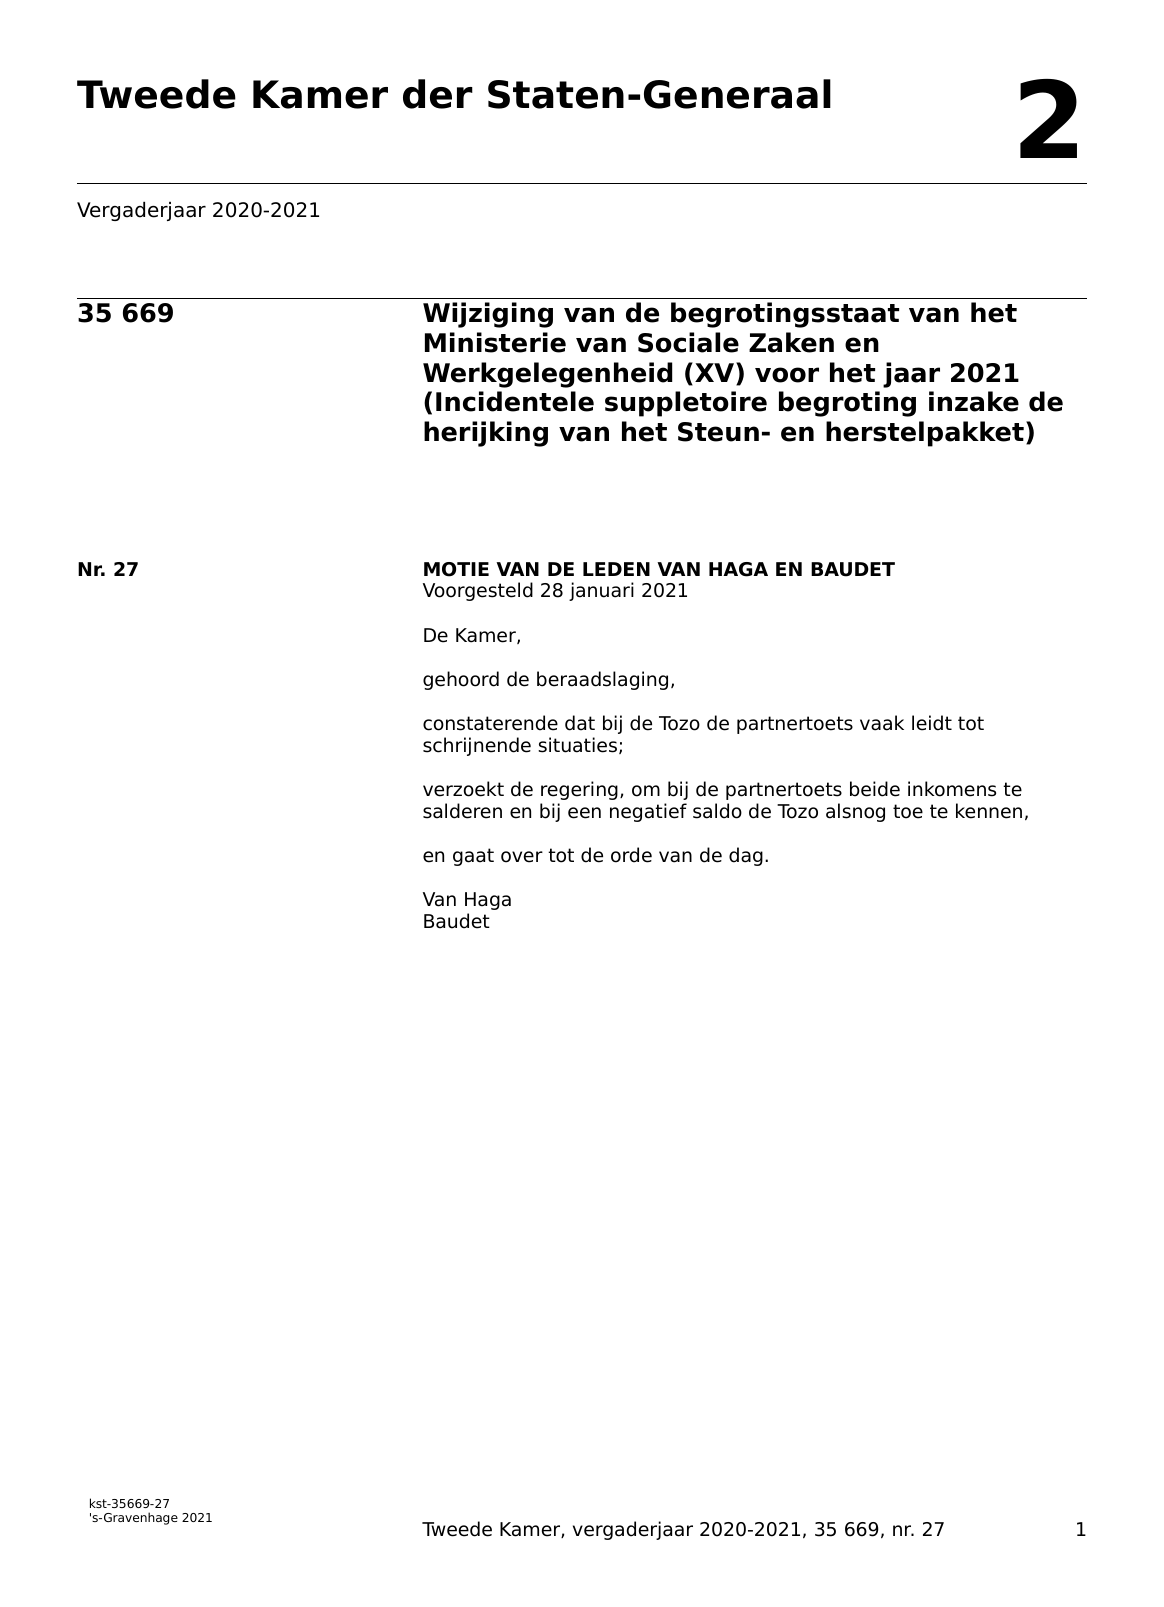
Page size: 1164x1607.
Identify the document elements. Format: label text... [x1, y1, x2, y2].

table_cell Vergaderjaar 2020-2021 [77, 184, 1087, 298]
text Baudet [422, 911, 1087, 933]
text verzoekt de regering, om bij de partnertoets beide inkomens te salderen en bij een negatief saldo de Tozo alsnog toe te kennen, [422, 779, 1087, 823]
subtitle Nr. 27 MOTIE VAN DE LEDEN VAN HAGA EN BAUDET [77, 558, 1087, 580]
table_header Tweede Kamer der Staten-Generaal [77, 59, 886, 183]
table_header 2 [886, 59, 1087, 183]
text Van Haga [422, 889, 1087, 911]
text kst-35669-27 [88, 1497, 323, 1511]
subtitle 35 669 Wijziging van de begrotingsstaat van het Ministerie van Sociale Zaken en Werkgelegenheid (XV) voor het jaar 2021 (Incidentele suppletoire begroting inzake de herijking van het Steun- en herstelpakket) [77, 299, 1087, 447]
text constaterende dat bij de Tozo de partnertoets vaak leidt tot schrijnende situaties; [422, 713, 1087, 757]
text De Kamer, [422, 624, 1087, 647]
text gehoord de beraadslaging, [422, 669, 1087, 691]
text 's-Gravenhage 2021 [88, 1511, 323, 1525]
text en gaat over tot de orde van de dag. [422, 845, 1087, 867]
text Voorgesteld 28 januari 2021 [422, 580, 1087, 602]
